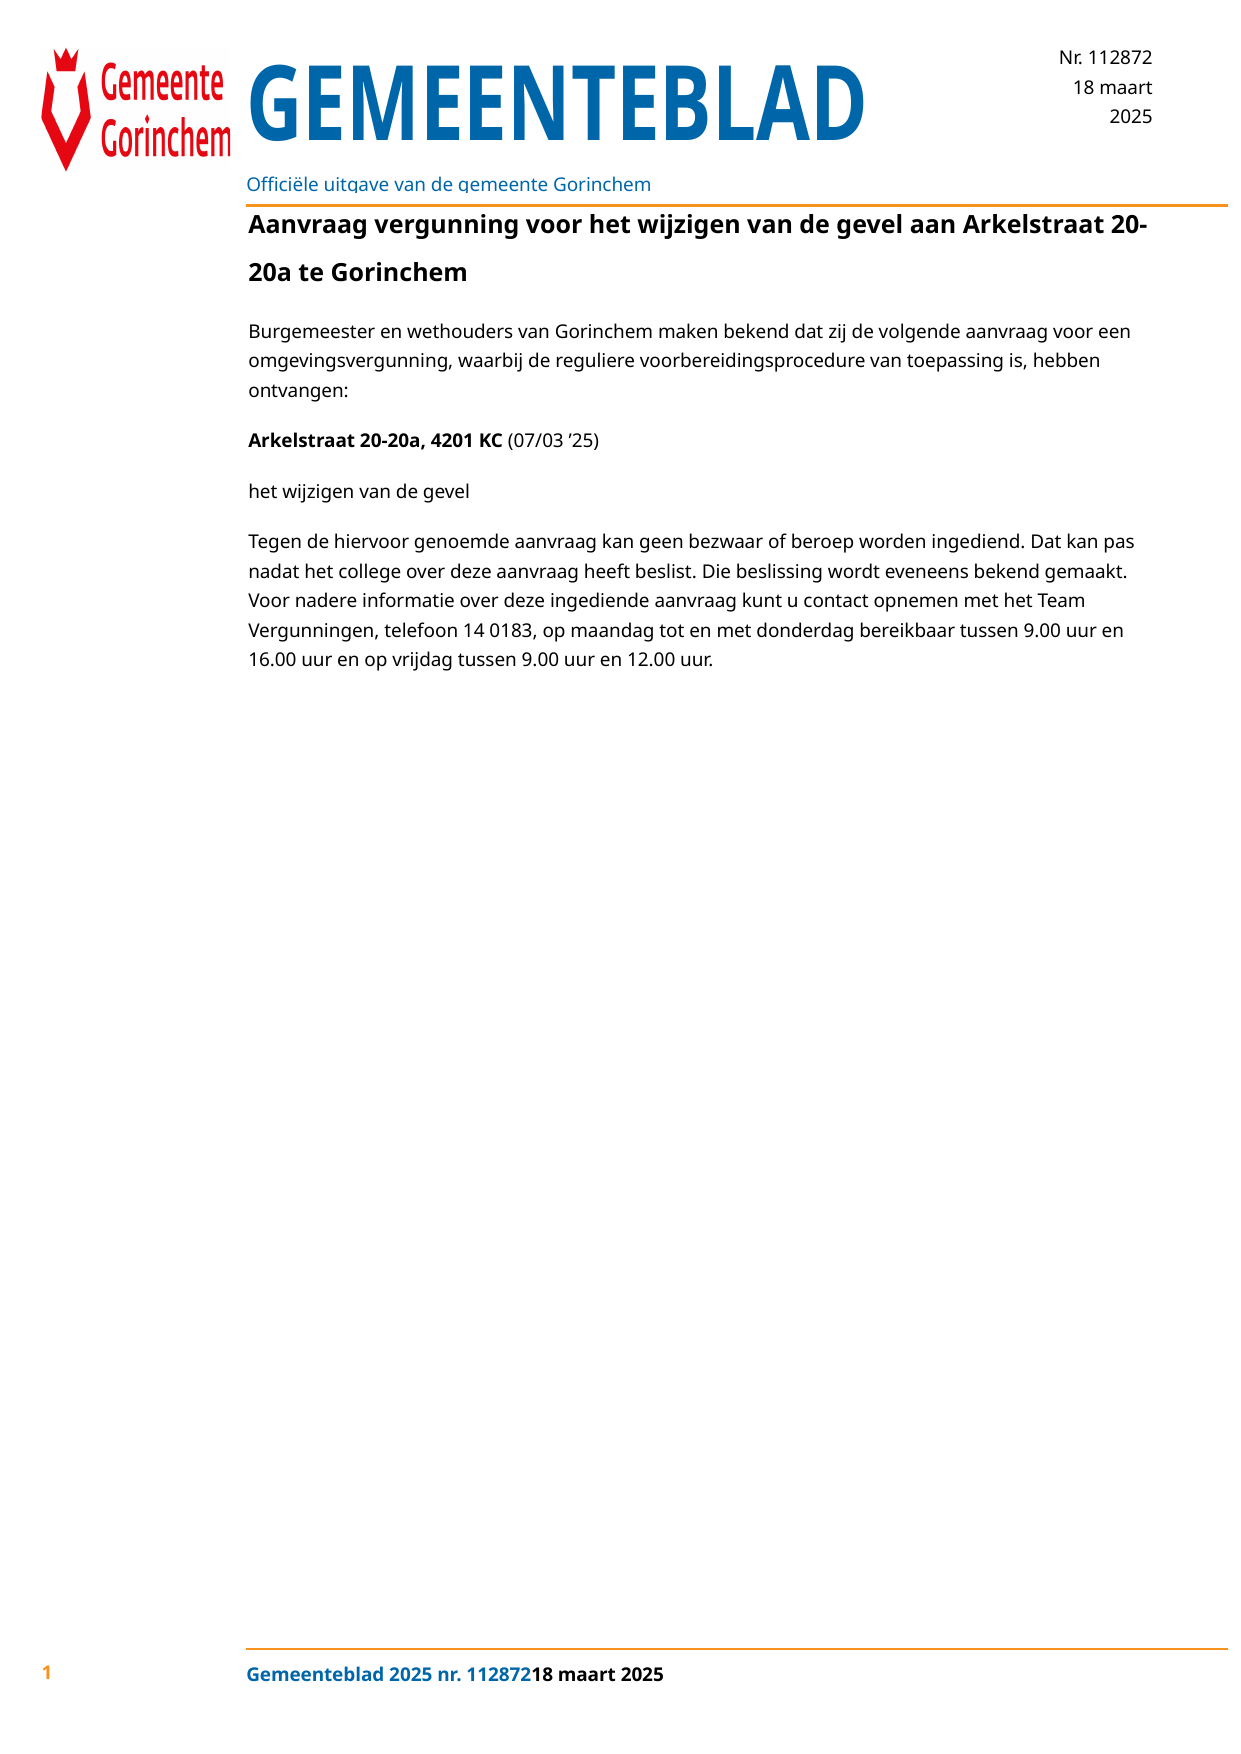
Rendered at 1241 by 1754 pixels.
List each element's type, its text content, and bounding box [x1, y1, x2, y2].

text Burgemeester en wethouders van Gorinchem maken bekend dat zij de volgende aanvraag voor een omgevingsvergunning, waarbij de reguliere voorbereidingsprocedure van toepassing is, hebben ontvangen: [248, 318, 1152, 403]
text Aanvraag vergunning voor het wijzigen van de gevel aan Arkelstraat 20-20a te Gorinchem [248, 207, 1152, 288]
text Arkelstraat 20-20a, 4201 KC (07/03 ’25) [248, 427, 1152, 453]
text het wijzigen van de gevel [248, 478, 1152, 504]
text Tegen de hiervoor genoemde aanvraag kan geen bezwaar of beroep worden ingediend. Dat kan pas nadat het college over deze aanvraag heeft beslist. Die beslissing wordt eveneens bekend gemaakt. Voor nadere informatie over deze ingediende aanvraag kunt u contact opnemen met het Team Vergunningen, telefoon 14 0183, op maandag tot en met donderdag bereikbaar tussen 9.00 uur en 16.00 uur en op vrijdag tussen 9.00 uur en 12.00 uur. [248, 528, 1152, 672]
picture [41, 47, 231, 172]
